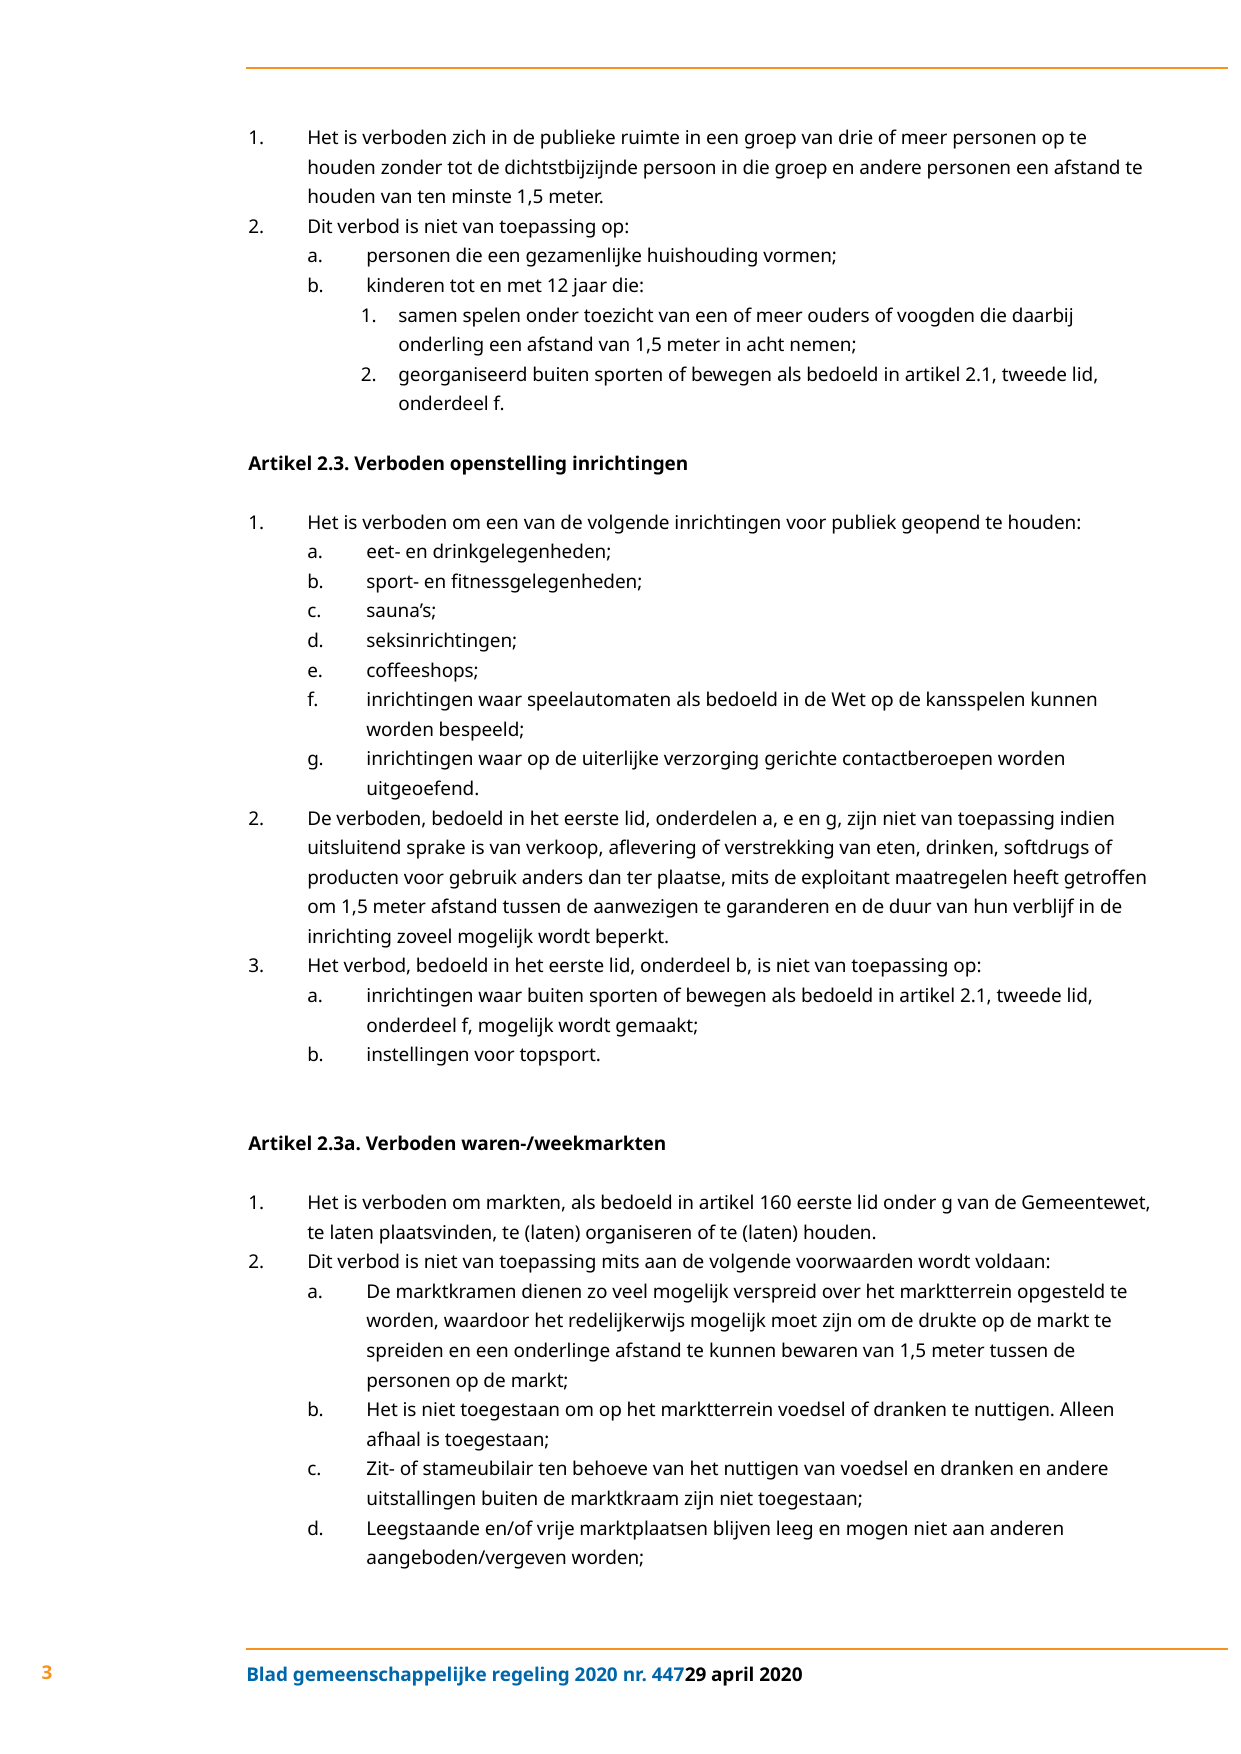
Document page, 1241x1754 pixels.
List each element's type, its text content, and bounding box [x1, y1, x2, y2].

list instellingen voor topsport. [307, 1041, 1152, 1067]
list Dit verbod is niet van toepassing op: [248, 213, 1152, 239]
list Leegstaande en/of vrije marktplaatsen blijven leeg en mogen niet aan anderen aangeboden/vergeven worden; [307, 1515, 1152, 1570]
picture [41, 47, 231, 172]
list Het is verboden zich in de publieke ruimte in een groep van drie of meer personen op te houden zonder tot de dichtstbijzijnde persoon in die groep en andere personen een afstand te houden van ten minste 1,5 meter. [248, 124, 1152, 209]
list inrichtingen waar speelautomaten als bedoeld in de Wet op de kansspelen kunnen worden bespeeld; [307, 686, 1152, 742]
list Dit verbod is niet van toepassing mits aan de volgende voorwaarden wordt voldaan: [248, 1248, 1152, 1274]
list Het is verboden om een van de volgende inrichtingen voor publiek geopend te houden: [248, 509, 1152, 535]
list Het is niet toegestaan om op het marktterrein voedsel of dranken te nuttigen. Alleen afhaal is toegestaan; [307, 1396, 1152, 1452]
list sauna’s; [307, 598, 1152, 623]
list personen die een gezamenlijke huishouding vormen; [307, 243, 1152, 268]
list kinderen tot en met 12 jaar die: [307, 272, 1152, 298]
list seksinrichtingen; [307, 627, 1152, 653]
list samen spelen onder toezicht van een of meer ouders of voogden die daarbij onderling een afstand van 1,5 meter in acht nemen; [361, 302, 1152, 357]
list coffeeshops; [307, 657, 1152, 683]
list sport- en fitnessgelegenheden; [307, 568, 1152, 594]
list Het verbod, bedoeld in het eerste lid, onderdeel b, is niet van toepassing op: [248, 953, 1152, 978]
list De marktkramen dienen zo veel mogelijk verspreid over het marktterrein opgesteld te worden, waardoor het redelijkerwijs mogelijk moet zijn om de drukte op de markt te spreiden en een onderlinge afstand te kunnen bewaren van 1,5 meter tussen de personen op de markt; [307, 1278, 1152, 1393]
list Zit- of stameubilair ten behoeve van het nuttigen van voedsel en dranken en andere uitstallingen buiten de marktkraam zijn niet toegestaan; [307, 1456, 1152, 1511]
list georganiseerd buiten sporten of bewegen als bedoeld in artikel 2.1, tweede lid, onderdeel f. [361, 361, 1152, 416]
text Artikel 2.3a. Verboden waren-/weekmarkten [248, 1130, 1152, 1156]
list De verboden, bedoeld in het eerste lid, onderdelen a, e en g, zijn niet van toepassing indien uitsluitend sprake is van verkoop, aflevering of verstrekking van eten, drinken, softdrugs of producten voor gebruik anders dan ter plaatse, mits de exploitant maatregelen heeft getroffen om 1,5 meter afstand tussen de aanwezigen te garanderen en de duur van hun verblijf in de inrichting zoveel mogelijk wordt beperkt. [248, 805, 1152, 949]
list inrichtingen waar buiten sporten of bewegen als bedoeld in artikel 2.1, tweede lid, onderdeel f, mogelijk wordt gemaakt; [307, 982, 1152, 1038]
list eet- en drinkgelegenheden; [307, 538, 1152, 564]
list Het is verboden om markten, als bedoeld in artikel 160 eerste lid onder g van de Gemeentewet, te laten plaatsvinden, te (laten) organiseren of te (laten) houden. [248, 1189, 1152, 1245]
list inrichtingen waar op de uiterlijke verzorging gerichte contactberoepen worden uitgeoefend. [307, 746, 1152, 801]
text Artikel 2.3. Verboden openstelling inrichtingen [248, 450, 1152, 476]
